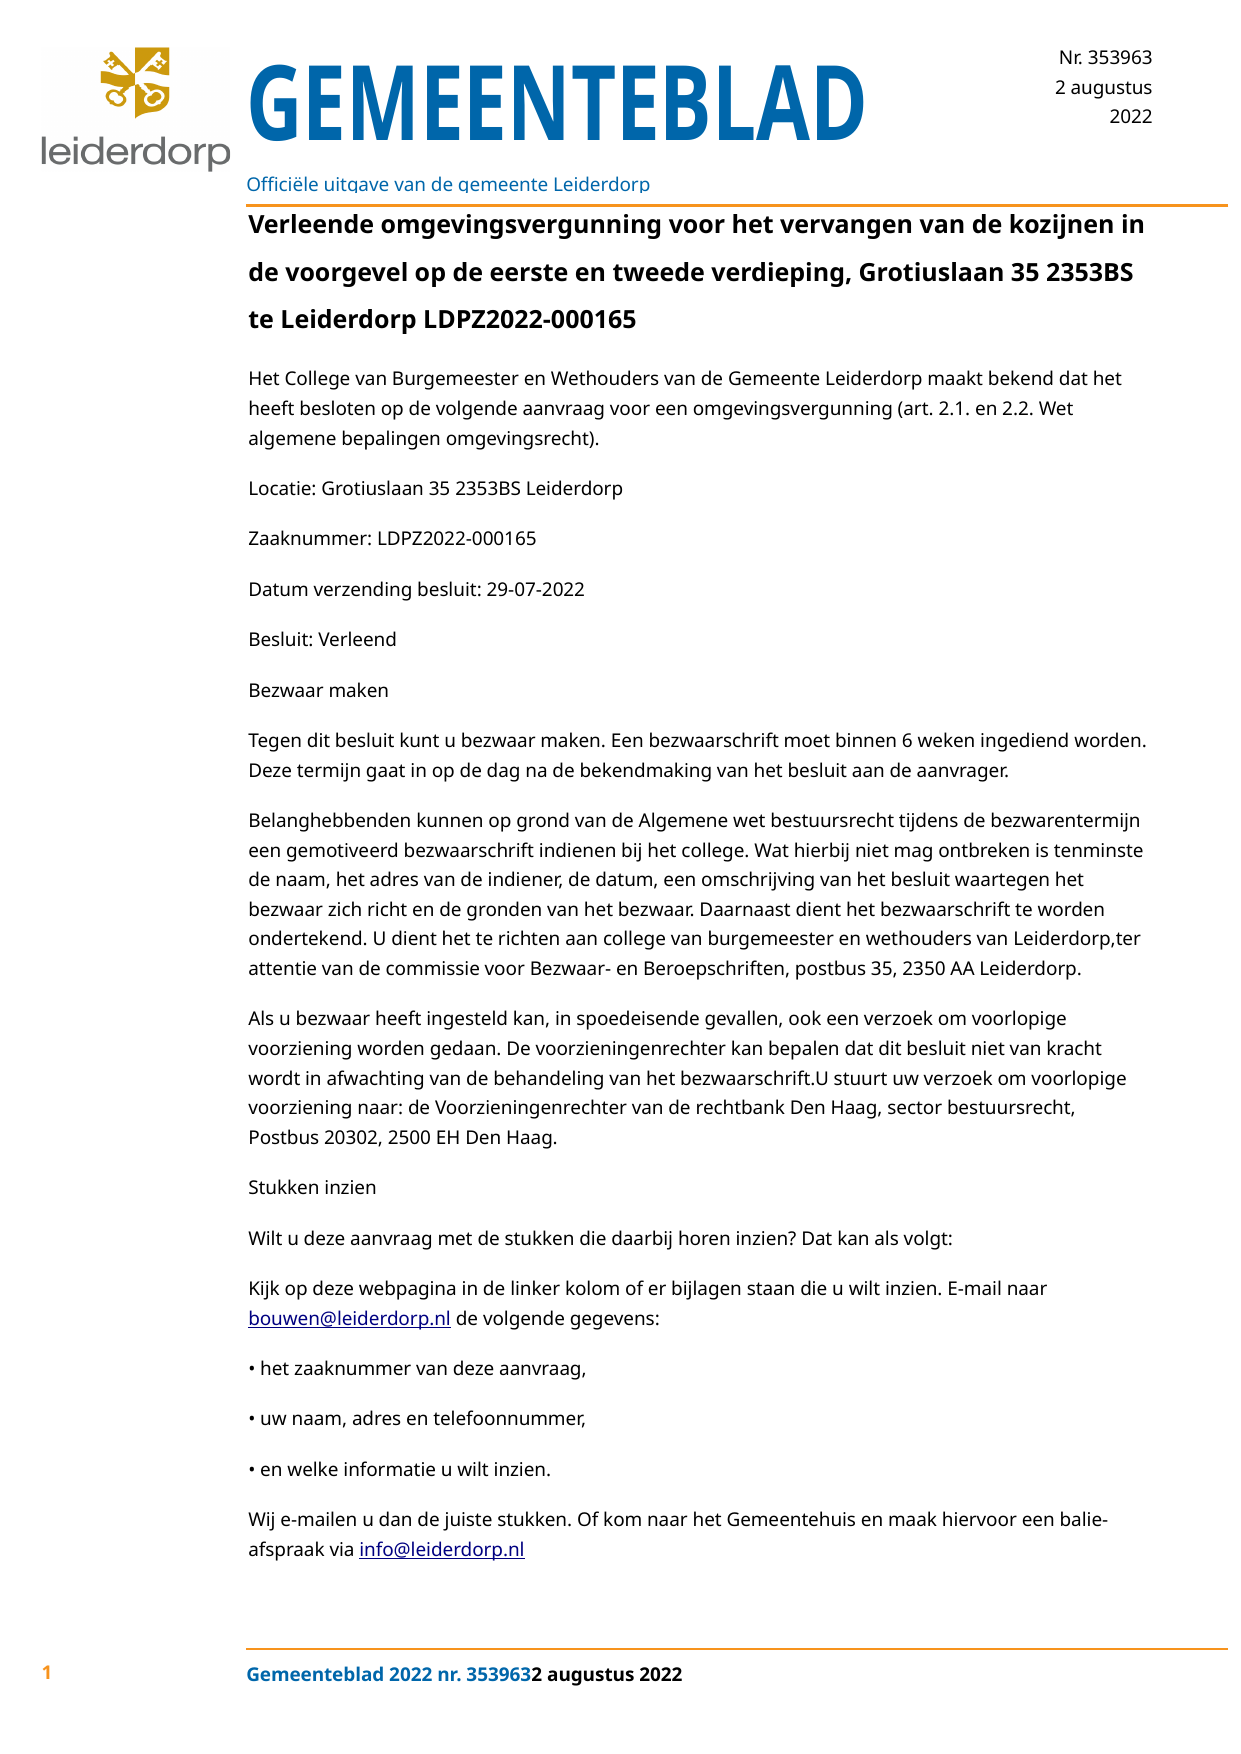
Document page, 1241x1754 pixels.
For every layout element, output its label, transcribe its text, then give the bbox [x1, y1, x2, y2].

text Datum verzending besluit: 29-07-2022 [248, 576, 1152, 602]
picture [41, 47, 231, 172]
text Locatie: Grotiuslaan 35 2353BS Leiderdorp [248, 475, 1152, 501]
text Belanghebbenden kunnen op grond van de Algemene wet bestuursrecht tijdens de bezwarentermijn een gemotiveerd bezwaarschrift indienen bij het college. Wat hierbij niet mag ontbreken is tenminste de naam, het adres van de indiener, de datum, een omschrijving van het besluit waartegen het bezwaar zich richt en de gronden van het bezwaar. Daarnaast dient het bezwaarschrift te worden ondertekend. U dient het te richten aan college van burgemeester en wethouders van Leiderdorp,ter attentie van de commissie voor Bezwaar- en Beroepschriften, postbus 35, 2350 AA Leiderdorp. [248, 807, 1152, 981]
text • uw naam, adres en telefoonnummer, [248, 1406, 1152, 1431]
text Als u bezwaar heeft ingesteld kan, in spoedeisende gevallen, ook een verzoek om voorlopige voorziening worden gedaan. De voorzieningenrechter kan bepalen dat dit besluit niet van kracht wordt in afwachting van de behandeling van het bezwaarschrift.U stuurt uw verzoek om voorlopige voorziening naar: de Voorzieningenrechter van de rechtbank Den Haag, sector bestuursrecht, Postbus 20302, 2500 EH Den Haag. [248, 1006, 1152, 1149]
text Bezwaar maken [248, 677, 1152, 702]
text Tegen dit besluit kunt u bezwaar maken. Een bezwaarschrift moet binnen 6 weken ingediend worden. Deze termijn gaat in op de dag na de bekendmaking van het besluit aan de aanvrager. [248, 727, 1152, 782]
text Wij e-mailen u dan de juiste stukken. Of kom naar het Gemeentehuis en maak hiervoor een balie-afspraak via info@leiderdorp.nl [248, 1506, 1152, 1562]
text • en welke informatie u wilt inzien. [248, 1456, 1152, 1482]
text Wilt u deze aanvraag met de stukken die daarbij horen inzien? Dat kan als volgt: [248, 1225, 1152, 1250]
text Besluit: Verleend [248, 626, 1152, 652]
text Zaaknummer: LDPZ2022-000165 [248, 526, 1152, 551]
text Stukken inzien [248, 1174, 1152, 1200]
text Verleende omgevingsvergunning voor het vervangen van de kozijnen in de voorgevel op de eerste en tweede verdieping, Grotiuslaan 35 2353BS te Leiderdorp LDPZ2022-000165 [248, 207, 1152, 336]
text Het College van Burgemeester en Wethouders van de Gemeente Leiderdorp maakt bekend dat het heeft besloten op de volgende aanvraag voor een omgevingsvergunning (art. 2.1. en 2.2. Wet algemene bepalingen omgevingsrecht). [248, 366, 1152, 450]
text Kijk op deze webpagina in de linker kolom of er bijlagen staan die u wilt inzien. E-mail naar bouwen@leiderdorp.nl de volgende gegevens: [248, 1275, 1152, 1330]
text • het zaaknummer van deze aanvraag, [248, 1355, 1152, 1381]
